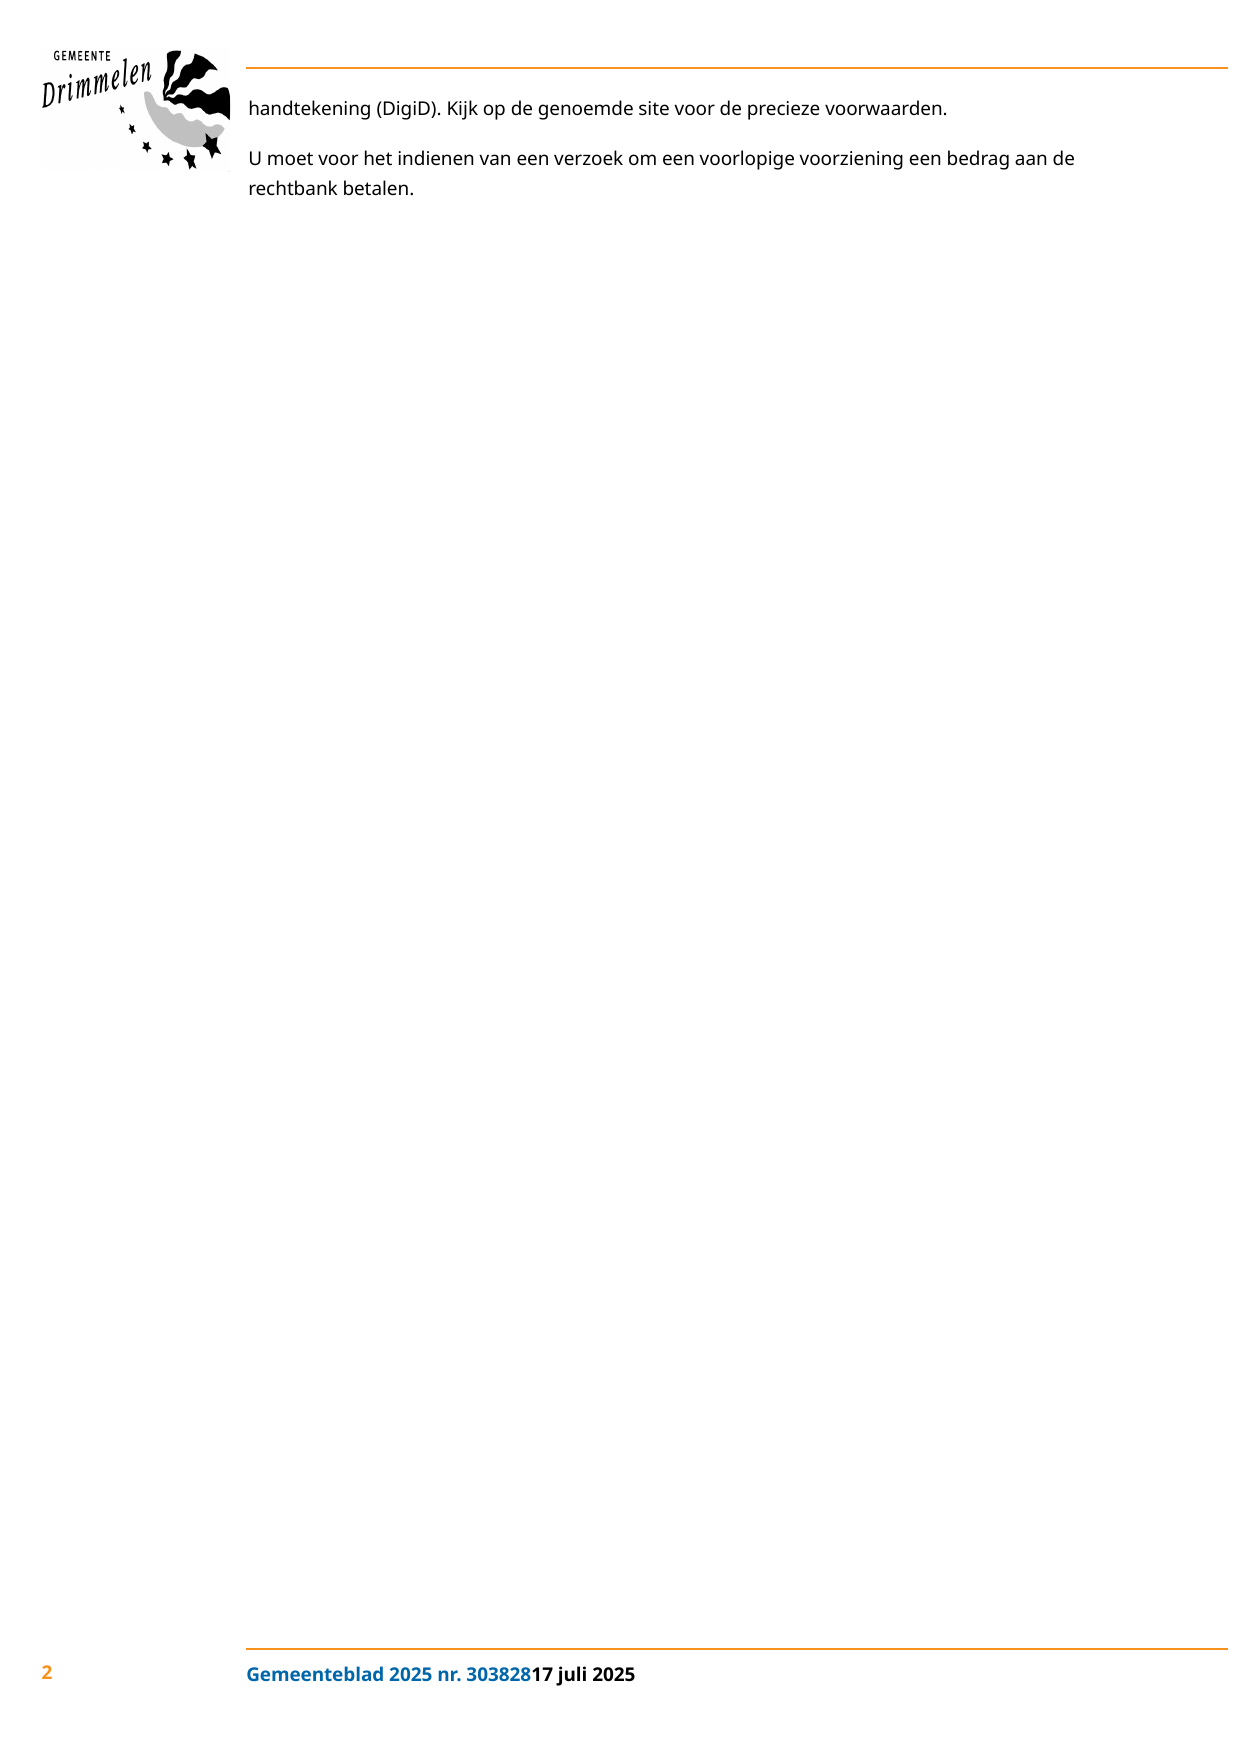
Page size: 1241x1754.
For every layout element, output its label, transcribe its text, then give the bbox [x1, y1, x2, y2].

picture [41, 47, 231, 172]
text handtekening (DigiD). Kijk op de genoemde site voor de precieze voorwaarden. [248, 95, 1152, 121]
text U moet voor het indienen van een verzoek om een voorlopige voorziening een bedrag aan de rechtbank betalen. [248, 145, 1152, 201]
